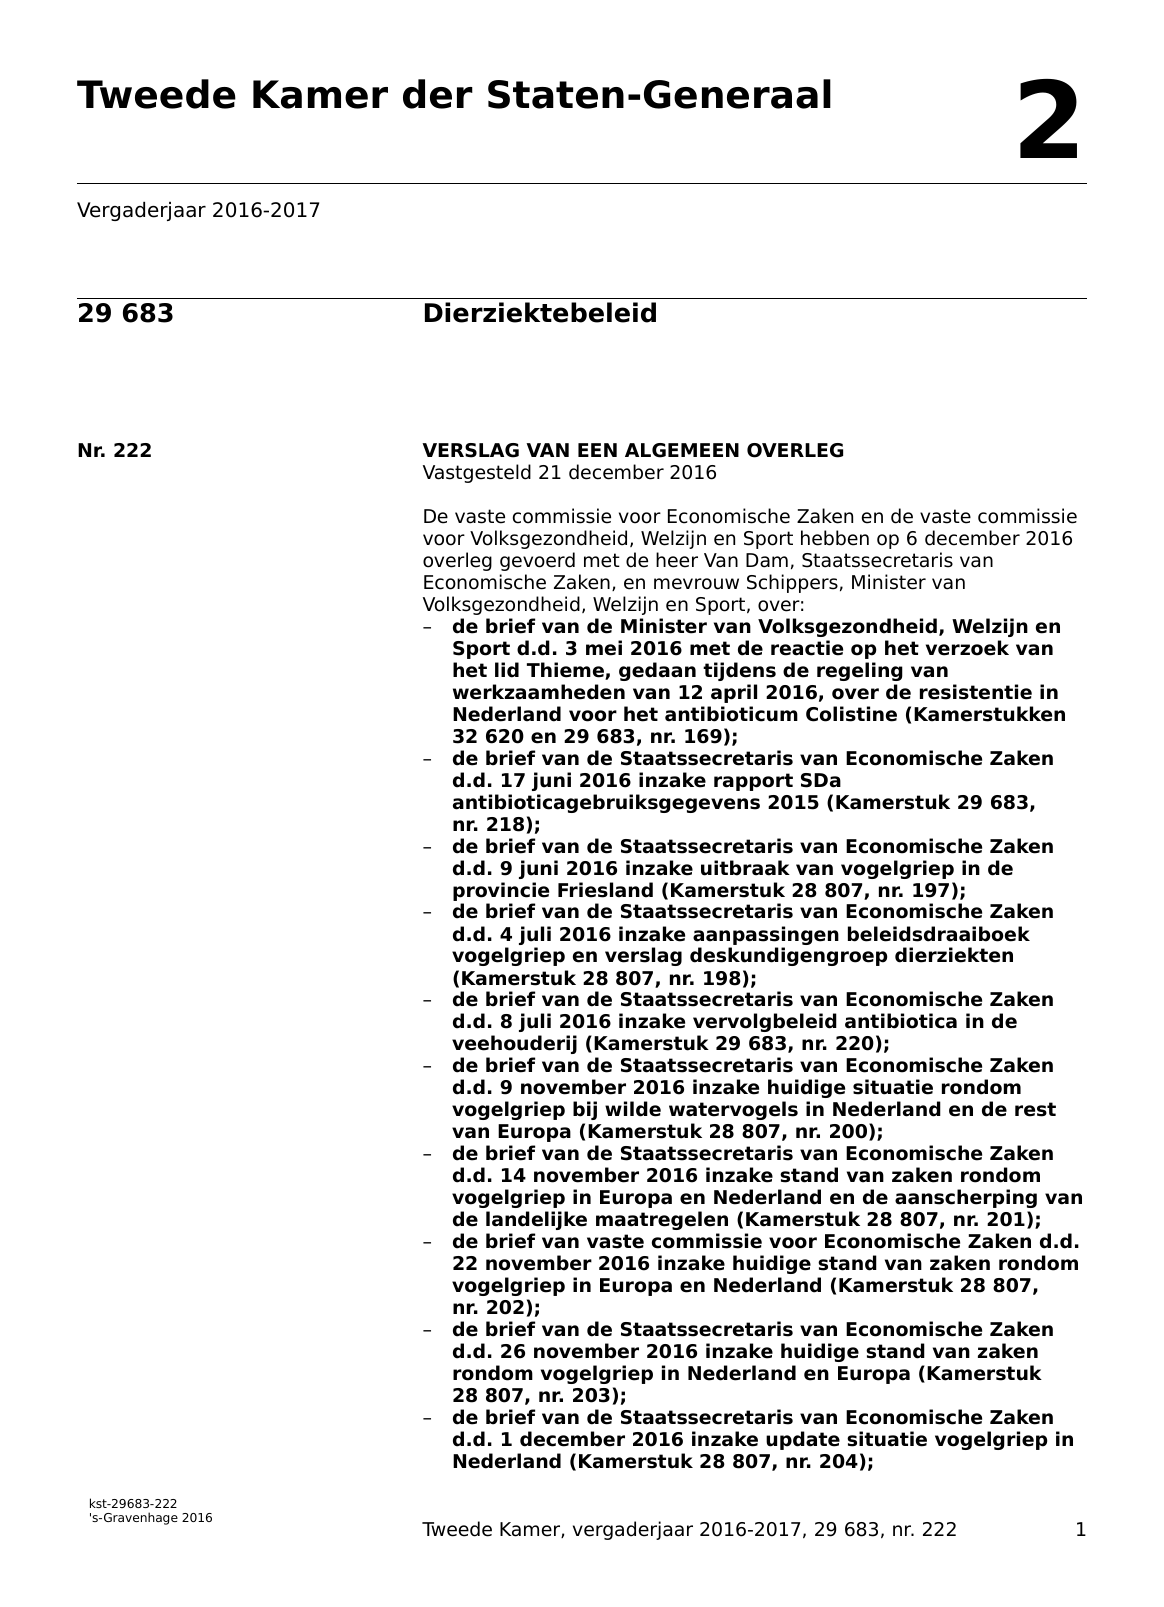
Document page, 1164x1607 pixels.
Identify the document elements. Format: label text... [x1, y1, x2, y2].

text 's-Gravenhage 2016 [88, 1511, 323, 1525]
text – de brief van de Staatssecretaris van Economische Zaken d.d. 8 juli 2016 inzake vervolgbeleid antibiotica in de veehouderij (Kamerstuk 29 683, nr. 220); [422, 989, 1087, 1055]
text – de brief van vaste commissie voor Economische Zaken d.d. 22 november 2016 inzake huidige stand van zaken rondom vogelgriep in Europa en Nederland (Kamerstuk 28 807, nr. 202); [422, 1231, 1087, 1319]
table_header Tweede Kamer der Staten-Generaal [77, 59, 886, 183]
text – de brief van de Staatssecretaris van Economische Zaken d.d. 26 november 2016 inzake huidige stand van zaken rondom vogelgriep in Nederland en Europa (Kamerstuk 28 807, nr. 203); [422, 1319, 1087, 1407]
text – de brief van de Staatssecretaris van Economische Zaken d.d. 17 juni 2016 inzake rapport SDa antibioticagebruiksgegevens 2015 (Kamerstuk 29 683, nr. 218); [422, 748, 1087, 836]
text – de brief van de Staatssecretaris van Economische Zaken d.d. 9 november 2016 inzake huidige situatie rondom vogelgriep bij wilde watervogels in Nederland en de rest van Europa (Kamerstuk 28 807, nr. 200); [422, 1055, 1087, 1143]
text Vastgesteld 21 december 2016 [422, 462, 1087, 484]
text – de brief van de Staatssecretaris van Economische Zaken d.d. 4 juli 2016 inzake aanpassingen beleidsdraaiboek vogelgriep en verslag deskundigengroep dierziekten (Kamerstuk 28 807, nr. 198); [422, 901, 1087, 989]
text kst-29683-222 [88, 1497, 323, 1511]
table_header 2 [886, 59, 1087, 183]
text De vaste commissie voor Economische Zaken en de vaste commissie voor Volksgezondheid, Welzijn en Sport hebben op 6 december 2016 overleg gevoerd met de heer Van Dam, Staatssecretaris van Economische Zaken, en mevrouw Schippers, Minister van Volksgezondheid, Welzijn en Sport, over: [422, 506, 1087, 616]
text – de brief van de Staatssecretaris van Economische Zaken d.d. 1 december 2016 inzake update situatie vogelgriep in Nederland (Kamerstuk 28 807, nr. 204); [422, 1407, 1087, 1473]
subtitle 29 683 Dierziektebeleid [77, 299, 1087, 329]
text – de brief van de Minister van Volksgezondheid, Welzijn en Sport d.d. 3 mei 2016 met de reactie op het verzoek van het lid Thieme, gedaan tijdens de regeling van werkzaamheden van 12 april 2016, over de resistentie in Nederland voor het antibioticum Colistine (Kamerstukken 32 620 en 29 683, nr. 169); [422, 616, 1087, 748]
subtitle Nr. 222 VERSLAG VAN EEN ALGEMEEN OVERLEG [77, 440, 1087, 462]
table_cell Vergaderjaar 2016-2017 [77, 184, 1087, 298]
text – de brief van de Staatssecretaris van Economische Zaken d.d. 9 juni 2016 inzake uitbraak van vogelgriep in de provincie Friesland (Kamerstuk 28 807, nr. 197); [422, 836, 1087, 901]
text – de brief van de Staatssecretaris van Economische Zaken d.d. 14 november 2016 inzake stand van zaken rondom vogelgriep in Europa en Nederland en de aanscherping van de landelijke maatregelen (Kamerstuk 28 807, nr. 201); [422, 1143, 1087, 1231]
